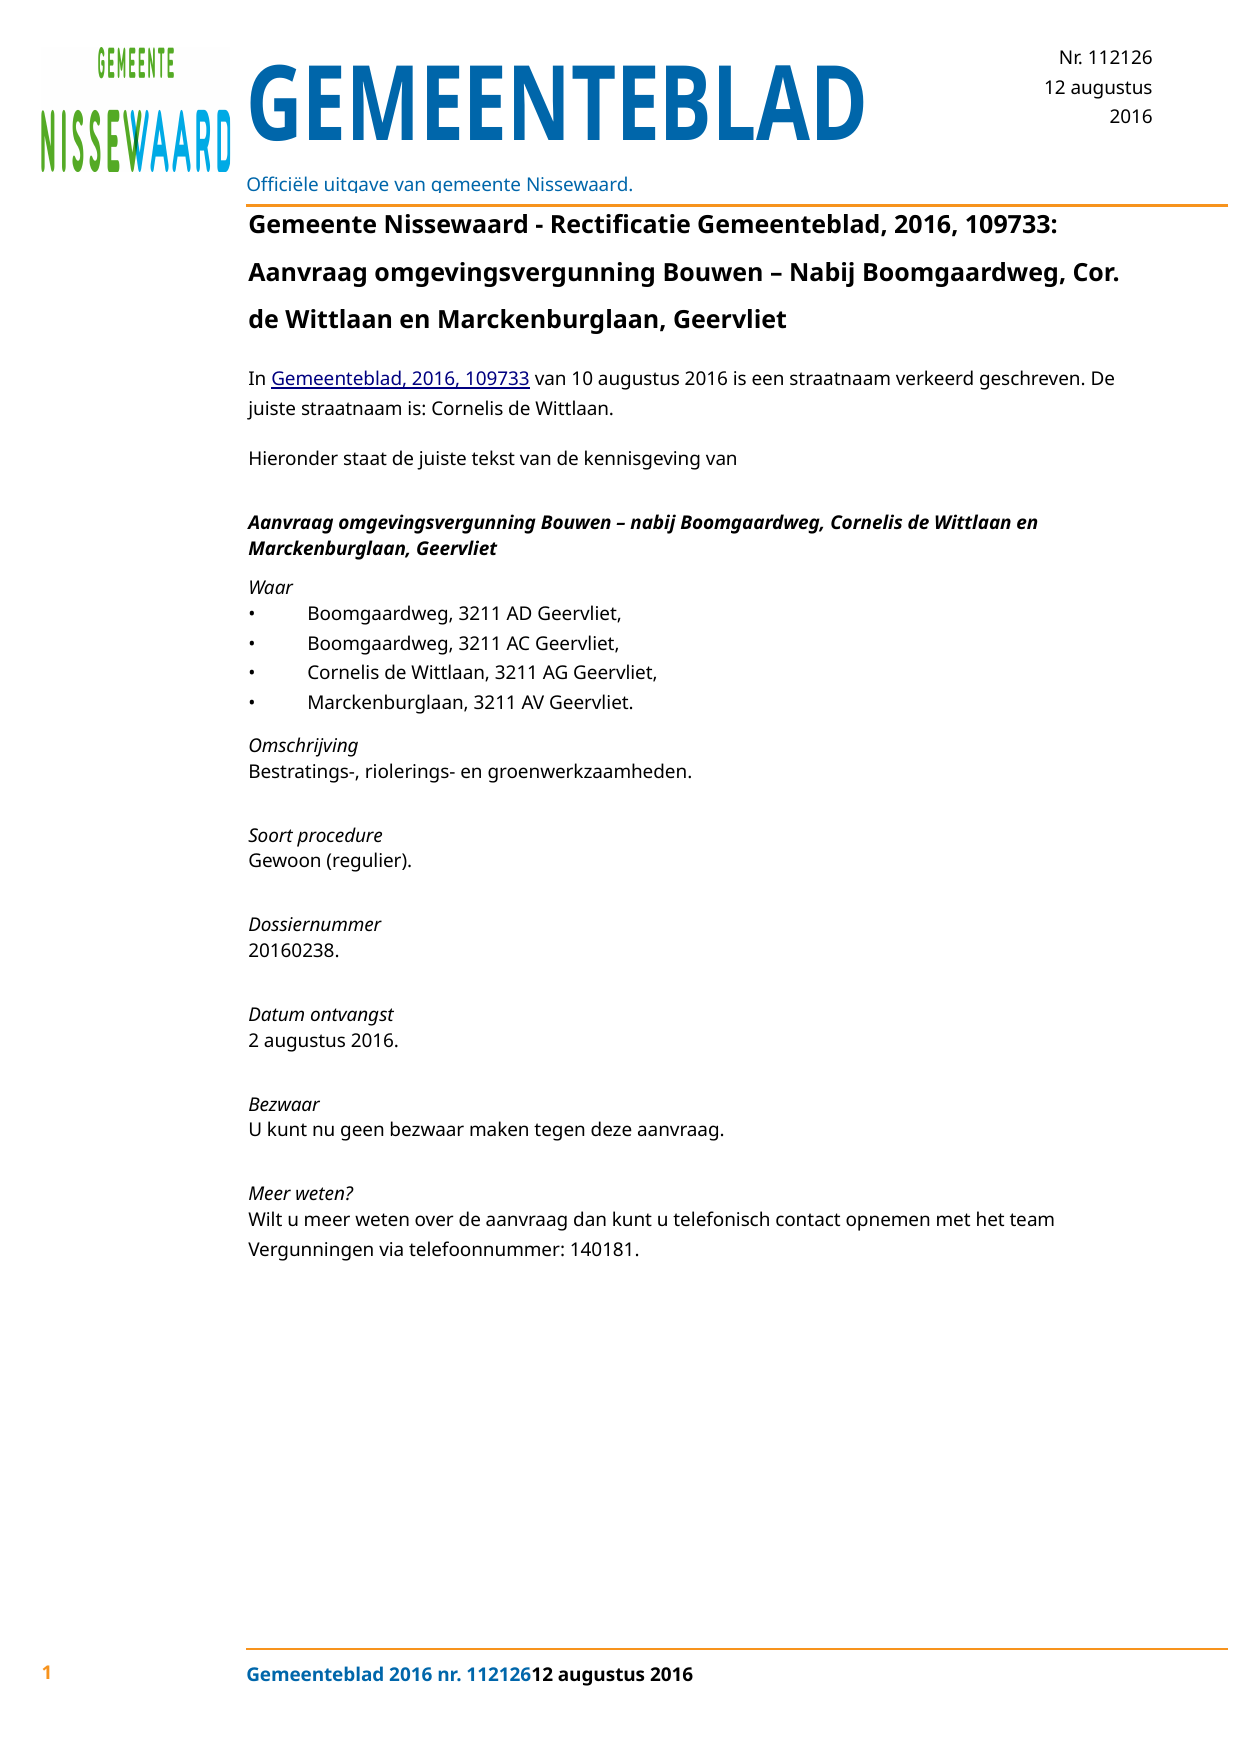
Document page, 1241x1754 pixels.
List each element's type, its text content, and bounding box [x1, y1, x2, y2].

picture [201, 122, 206, 138]
picture [176, 157, 187, 172]
picture [154, 157, 165, 172]
text Wilt u meer weten over de aanvraag dan kunt u telefonisch contact opnemen met het team Vergunningen via telefoonnummer: 140181. [248, 1206, 1152, 1262]
text Dossiernummer [248, 911, 1152, 937]
text Bestratings-, riolerings- en groenwerkzaamheden. [248, 758, 1152, 783]
text Gemeente Nissewaard - Rectificatie Gemeenteblad, 2016, 109733: Aanvraag omgevingsvergunning Bouwen – Nabij Boomgaardweg, Cor. de Wittlaan en Marckenburglaan, Geervliet [248, 207, 1152, 336]
text Aanvraag omgevingsvergunning Bouwen – nabij Boomgaardweg, Cornelis de Wittlaan en Marckenburglaan, Geervliet [248, 509, 1152, 561]
text Bezwaar [248, 1091, 1152, 1117]
text Meer weten? [248, 1181, 1152, 1206]
list Cornelis de Wittlaan, 3211 AG Geervliet, [248, 659, 1152, 685]
text Datum ontvangst [248, 1001, 1152, 1027]
list Boomgaardweg, 3211 AC Geervliet, [248, 630, 1152, 656]
picture [41, 47, 231, 172]
text Waar [248, 574, 1152, 600]
text 20160238. [248, 937, 1152, 963]
picture [200, 151, 206, 172]
text 2 augustus 2016. [248, 1027, 1152, 1053]
text U kunt nu geen bezwaar maken tegen deze aanvraag. [248, 1117, 1152, 1142]
text Hieronder staat de juiste tekst van de kennisgeving van [248, 446, 1152, 471]
text Gewoon (regulier). [248, 847, 1152, 873]
text Soort procedure [248, 822, 1152, 847]
picture [222, 122, 227, 160]
list Boomgaardweg, 3211 AD Geervliet, [248, 600, 1152, 626]
text Omschrijving [248, 732, 1152, 758]
list Marckenburglaan, 3211 AV Geervliet. [248, 689, 1152, 715]
text In Gemeenteblad, 2016, 109733 van 10 augustus 2016 is een straatnaam verkeerd geschreven. De juiste straatnaam is: Cornelis de Wittlaan. [248, 366, 1152, 421]
